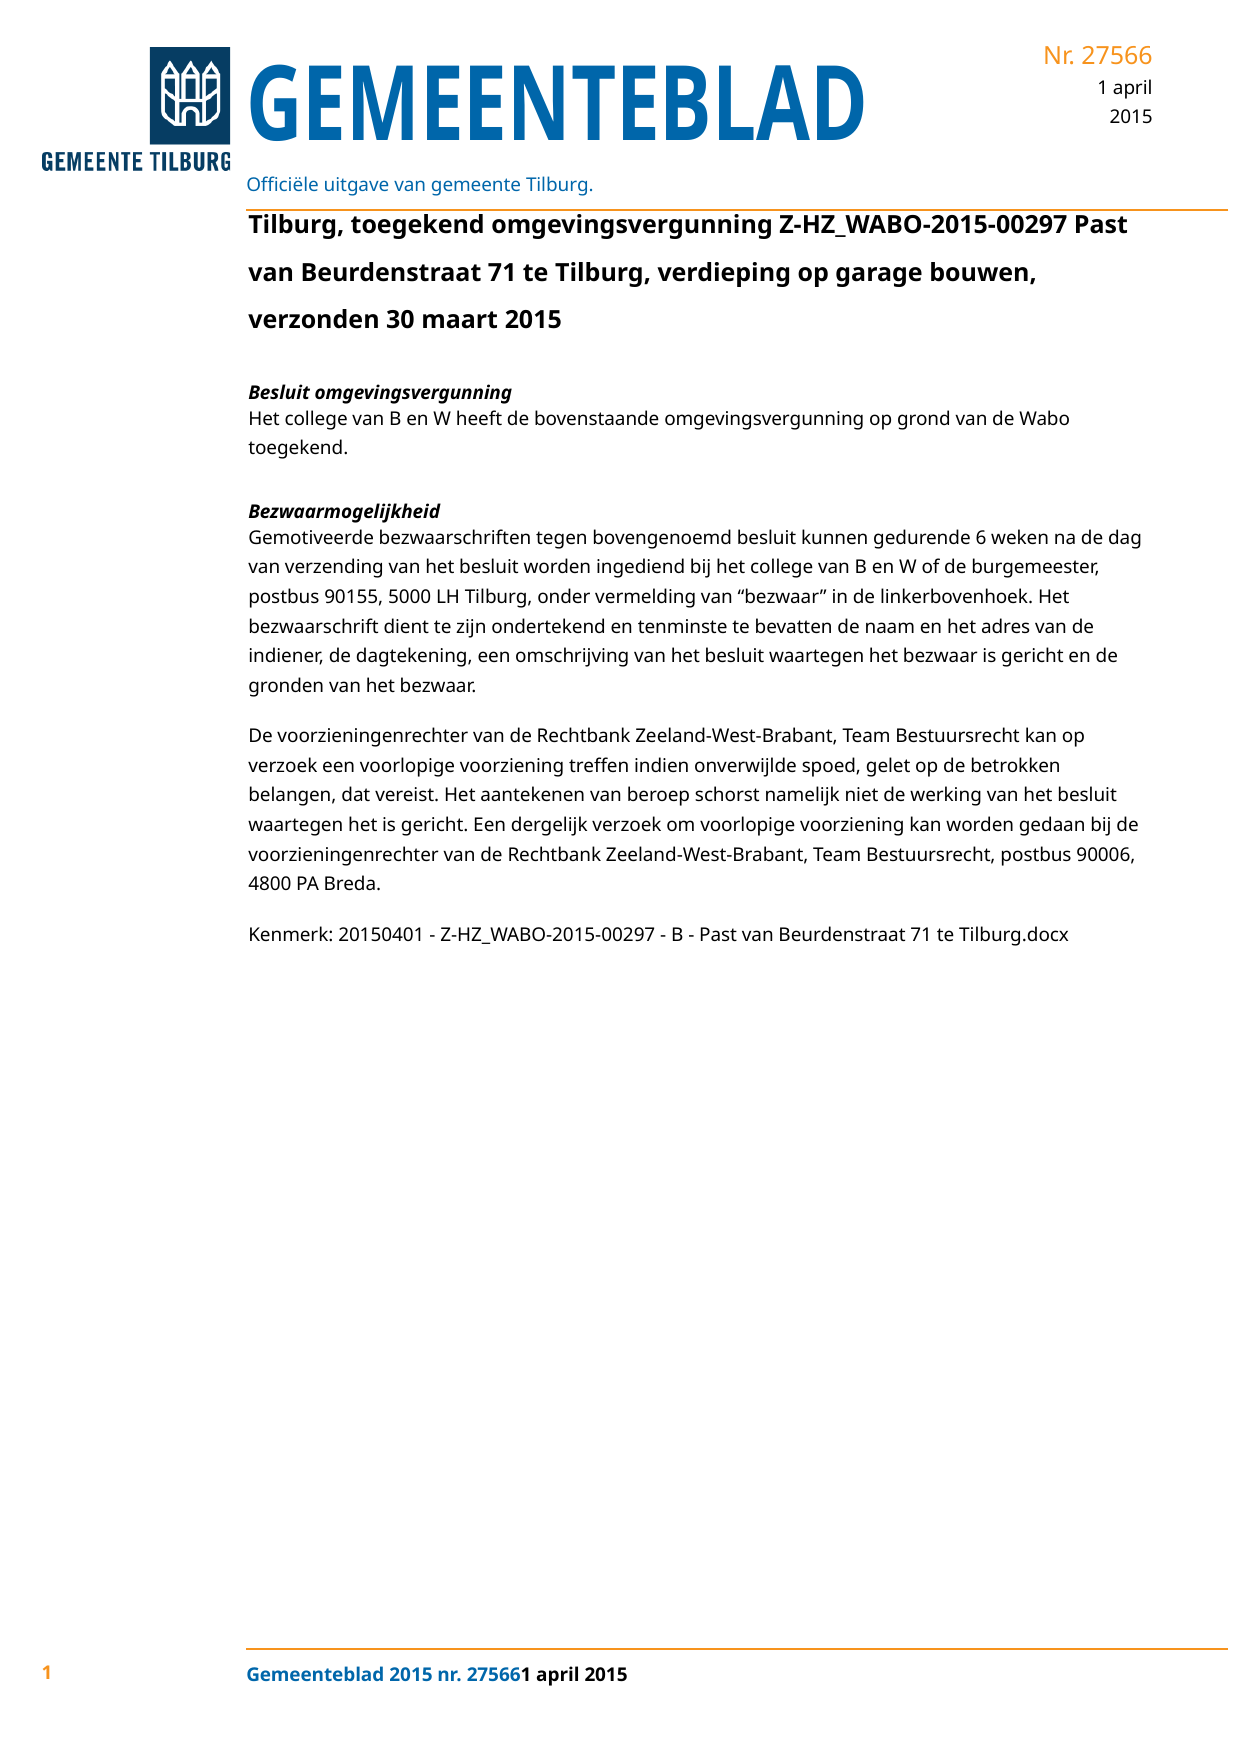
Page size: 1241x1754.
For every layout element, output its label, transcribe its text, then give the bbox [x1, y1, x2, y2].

text Tilburg, toegekend omgevingsvergunning Z-HZ_WABO-2015-00297 Past van Beurdenstraat 71 te Tilburg, verdieping op garage bouwen, verzonden 30 maart 2015 [248, 211, 1152, 336]
text Het college van B en W heeft de bovenstaande omgevingsvergunning op grond van de Wabo toegekend. [248, 405, 1152, 460]
text De voorzieningenrechter van de Rechtbank Zeeland-West-Brabant, Team Bestuursrecht kan op verzoek een voorlopige voorziening treffen indien onverwijlde spoed, gelet op de betrokken belangen, dat vereist. Het aantekenen van beroep schorst namelijk niet de werking van het besluit waartegen het is gericht. Een dergelijk verzoek om voorlopige voorziening kan worden gedaan bij de voorzieningenrechter van de Rechtbank Zeeland-West-Brabant, Team Bestuursrecht, postbus 90006, 4800 PA Breda. [248, 722, 1152, 896]
text Besluit omgevingsvergunning [248, 379, 1152, 405]
text Gemotiveerde bezwaarschriften tegen bovengenoemd besluit kunnen gedurende 6 weken na de dag van verzending van het besluit worden ingediend bij het college van B en W of de burgemeester, postbus 90155, 5000 LH Tilburg, onder vermelding van “bezwaar” in de linkerbovenhoek. Het bezwaarschrift dient te zijn ondertekend en tenminste te bevatten de naam en het adres van de indiener, de dagtekening, een omschrijving van het besluit waartegen het bezwaar is gericht en de gronden van het bezwaar. [248, 524, 1152, 698]
text Kenmerk: 20150401 - Z-HZ_WABO-2015-00297 - B - Past van Beurdenstraat 71 te Tilburg.docx [248, 921, 1152, 946]
text Bezwaarmogelijkheid [248, 498, 1152, 524]
picture [41, 47, 231, 172]
